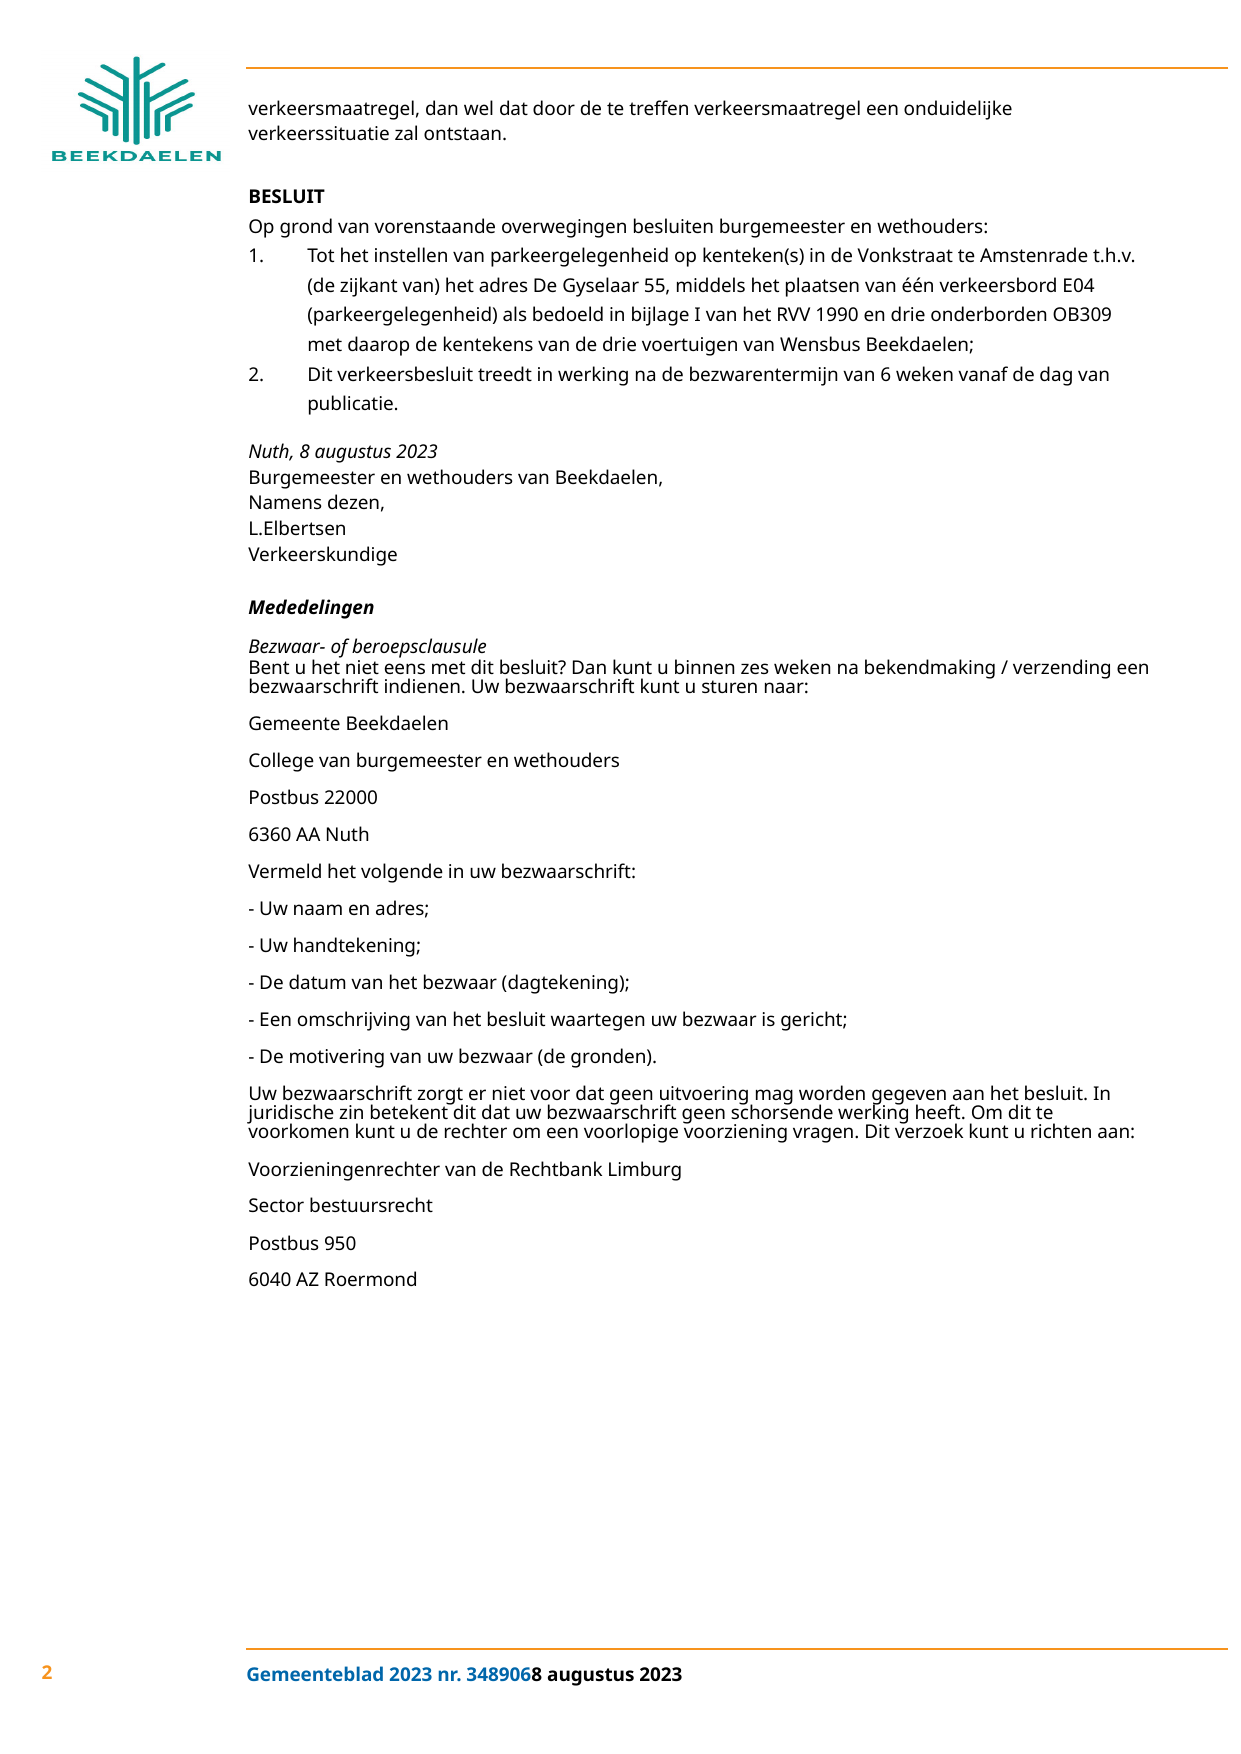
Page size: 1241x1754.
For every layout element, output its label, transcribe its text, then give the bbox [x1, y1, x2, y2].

text College van burgemeester en wethouders [248, 752, 1152, 771]
text Sector bestuursrecht [248, 1197, 1152, 1217]
text Uw bezwaarschrift zorgt er niet voor dat geen uitvoering mag worden gegeven aan het besluit. In juridische zin betekent dit dat uw bezwaarschrift geen schorsende werking heeft. Om dit te voorkomen kunt u de rechter om een voorlopige voorziening vragen. Dit verzoek kunt u richten aan: [248, 1085, 1152, 1143]
text - Een omschrijving van het besluit waartegen uw bezwaar is gericht; [248, 1011, 1152, 1030]
text Postbus 950 [248, 1234, 1152, 1254]
text Verkeerskundige [248, 541, 1152, 567]
text Nuth, 8 augustus 2023 [248, 438, 1152, 464]
text 6040 AZ Roermond [248, 1271, 1152, 1291]
text Burgemeester en wethouders van Beekdaelen, [248, 464, 1152, 489]
list Tot het instellen van parkeergelegenheid op kenteken(s) in de Vonkstraat te Amstenrade t.h.v. (de zijkant van) het adres De Gyselaar 55, middels het plaatsen van één verkeersbord E04 (parkeergelegenheid) als bedoeld in bijlage I van het RVV 1990 en drie onderborden OB309 met daarop de kentekens van de drie voertuigen van Wensbus Beekdaelen; [248, 242, 1152, 357]
list Dit verkeersbesluit treedt in werking na de bezwarentermijn van 6 weken vanaf de dag van publicatie. [248, 361, 1152, 416]
text Namens dezen, [248, 489, 1152, 515]
text Bezwaar- of beroepsclausule [248, 633, 1152, 659]
picture [41, 47, 231, 172]
text Mededelingen [248, 594, 1152, 620]
text 6360 AA Nuth [248, 826, 1152, 845]
text - Uw handtekening; [248, 937, 1152, 956]
text BESLUIT [248, 183, 1152, 209]
text L.Elbertsen [248, 515, 1152, 541]
text - De datum van het bezwaar (dagtekening); [248, 974, 1152, 993]
text Postbus 22000 [248, 789, 1152, 808]
text Voorzieningenrechter van de Rechtbank Limburg [248, 1161, 1152, 1180]
text - Uw naam en adres; [248, 900, 1152, 919]
text Gemeente Beekdaelen [248, 715, 1152, 734]
text - De motivering van uw bezwaar (de gronden). [248, 1048, 1152, 1067]
text Vermeld het volgende in uw bezwaarschrift: [248, 863, 1152, 882]
text Bent u het niet eens met dit besluit? Dan kunt u binnen zes weken na bekendmaking / verzending een bezwaarschrift indienen. Uw bezwaarschrift kunt u sturen naar: [248, 659, 1152, 697]
text Op grond van vorenstaande overwegingen besluiten burgemeester en wethouders: [248, 213, 1152, 238]
text verkeersmaatregel, dan wel dat door de te treffen verkeersmaatregel een onduidelijke verkeerssituatie zal ontstaan. [248, 95, 1152, 146]
